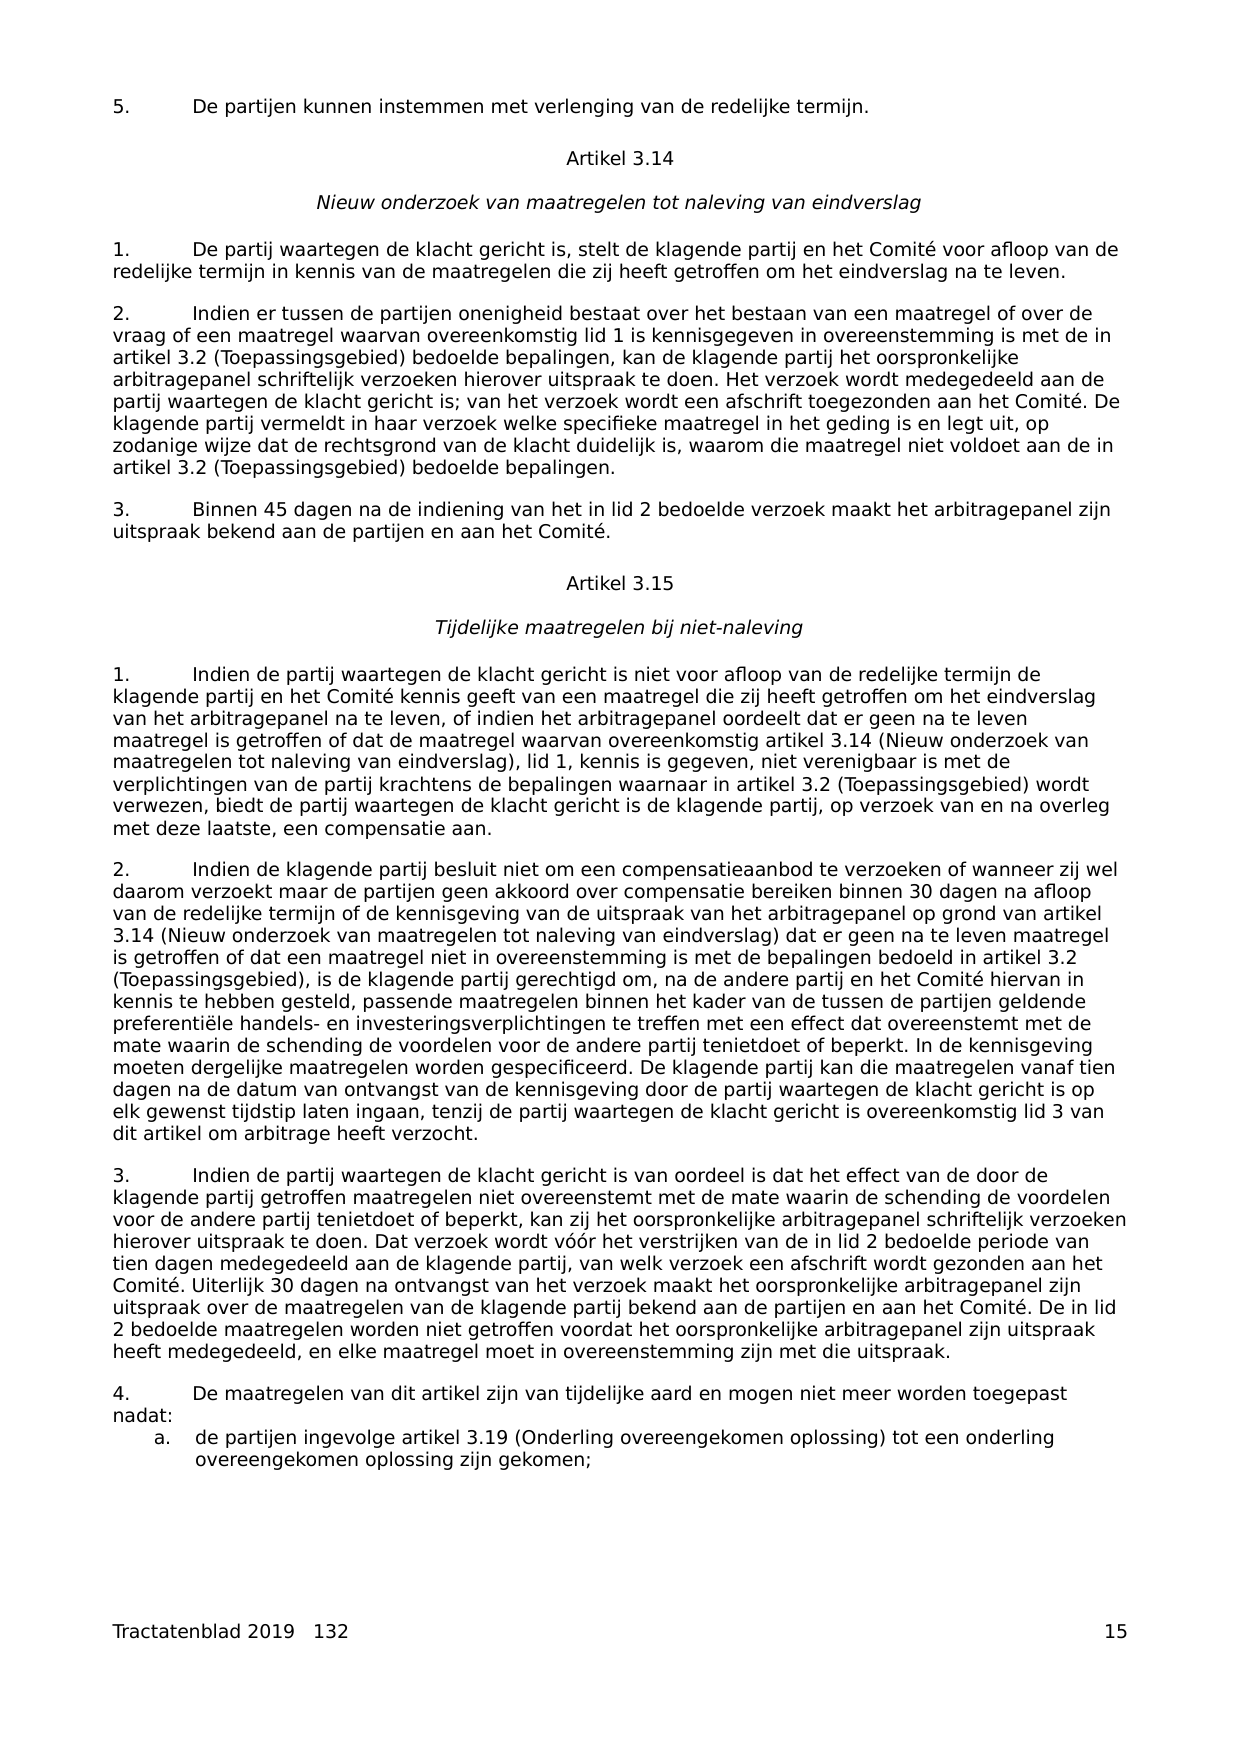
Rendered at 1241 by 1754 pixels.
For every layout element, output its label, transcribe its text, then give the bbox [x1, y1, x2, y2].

text 1. De partij waartegen de klacht gericht is, stelt de klagende partij en het Comité voor afloop van de redelijke termijn in kennis van de maatregelen die zij heeft getroffen om het eindverslag na te leven. [112, 239, 1128, 283]
text 1. Indien de partij waartegen de klacht gericht is niet voor afloop van de redelijke termijn de klagende partij en het Comité kennis geeft van een maatregel die zij heeft getroffen om het eindverslag van het arbitragepanel na te leven, of indien het arbitragepanel oordeelt dat er geen na te leven maatregel is getroffen of dat de maatregel waarvan overeenkomstig artikel 3.14 (Nieuw onderzoek van maatregelen tot naleving van eindverslag), lid 1, kennis is gegeven, niet verenigbaar is met de verplichtingen van de partij krachtens de bepalingen waarnaar in artikel 3.2 (Toepassingsgebied) wordt verwezen, biedt de partij waartegen de klacht gericht is de klagende partij, op verzoek van en na overleg met deze laatste, een compensatie aan. [112, 663, 1128, 839]
text 2. Indien de klagende partij besluit niet om een compensatieaanbod te verzoeken of wanneer zij wel daarom verzoekt maar de partijen geen akkoord over compensatie bereiken binnen 30 dagen na afloop van de redelijke termijn of de kennisgeving van de uitspraak van het arbitragepanel op grond van artikel 3.14 (Nieuw onderzoek van maatregelen tot naleving van eindverslag) dat er geen na te leven maatregel is getroffen of dat een maatregel niet in overeenstemming is met de bepalingen bedoeld in artikel 3.2 (Toepassingsgebied), is de klagende partij gerechtigd om, na de andere partij en het Comité hiervan in kennis te hebben gesteld, passende maatregelen binnen het kader van de tussen de partijen geldende preferentiële handels- en investeringsverplichtingen te treffen met een effect dat overeenstemt met de mate waarin de schending de voordelen voor de andere partij tenietdoet of beperkt. In de kennisgeving moeten dergelijke maatregelen worden gespecificeerd. De klagende partij kan die maatregelen vanaf tien dagen na de datum van ontvangst van de kennisgeving door de partij waartegen de klacht gericht is op elk gewenst tijdstip laten ingaan, tenzij de partij waartegen de klacht gericht is overeenkomstig lid 3 van dit artikel om arbitrage heeft verzocht. [112, 859, 1128, 1145]
subtitle Artikel 3.15 Tijdelijke maatregelen bij niet-naleving [112, 573, 1128, 638]
text 2. Indien er tussen de partijen onenigheid bestaat over het bestaan van een maatregel of over de vraag of een maatregel waarvan overeenkomstig lid 1 is kennisgegeven in overeenstemming is met de in artikel 3.2 (Toepassingsgebied) bedoelde bepalingen, kan de klagende partij het oorspronkelijke arbitragepanel schriftelijk verzoeken hierover uitspraak te doen. Het verzoek wordt medegedeeld aan de partij waartegen de klacht gericht is; van het verzoek wordt een afschrift toegezonden aan het Comité. De klagende partij vermeldt in haar verzoek welke specifieke maatregel in het geding is en legt uit, op zodanige wijze dat de rechtsgrond van de klacht duidelijk is, waarom die maatregel niet voldoet aan de in artikel 3.2 (Toepassingsgebied) bedoelde bepalingen. [112, 303, 1128, 479]
text 3. Binnen 45 dagen na de indiening van het in lid 2 bedoelde verzoek maakt het arbitragepanel zijn uitspraak bekend aan de partijen en aan het Comité. [112, 499, 1128, 543]
text 5. De partijen kunnen instemmen met verlenging van de redelijke termijn. [112, 96, 1128, 118]
text 3. Indien de partij waartegen de klacht gericht is van oordeel is dat het effect van de door de klagende partij getroffen maatregelen niet overeenstemt met de mate waarin de schending de voordelen voor de andere partij tenietdoet of beperkt, kan zij het oorspronkelijke arbitragepanel schriftelijk verzoeken hierover uitspraak te doen. Dat verzoek wordt vóór het verstrijken van de in lid 2 bedoelde periode van tien dagen medegedeeld aan de klagende partij, van welk verzoek een afschrift wordt gezonden aan het Comité. Uiterlijk 30 dagen na ontvangst van het verzoek maakt het oorspronkelijke arbitragepanel zijn uitspraak over de maatregelen van de klagende partij bekend aan de partijen en aan het Comité. De in lid 2 bedoelde maatregelen worden niet getroffen voordat het oorspronkelijke arbitragepanel zijn uitspraak heeft medegedeeld, en elke maatregel moet in overeenstemming zijn met die uitspraak. [112, 1165, 1128, 1363]
text 4. De maatregelen van dit artikel zijn van tijdelijke aard en mogen niet meer worden toegepast nadat: [112, 1383, 1128, 1427]
text a. de partijen ingevolge artikel 3.19 (Onderling overeengekomen oplossing) tot een onderling overeengekomen oplossing zijn gekomen; [153, 1427, 1128, 1471]
subtitle Artikel 3.14 Nieuw onderzoek van maatregelen tot naleving van eindverslag [112, 148, 1128, 214]
